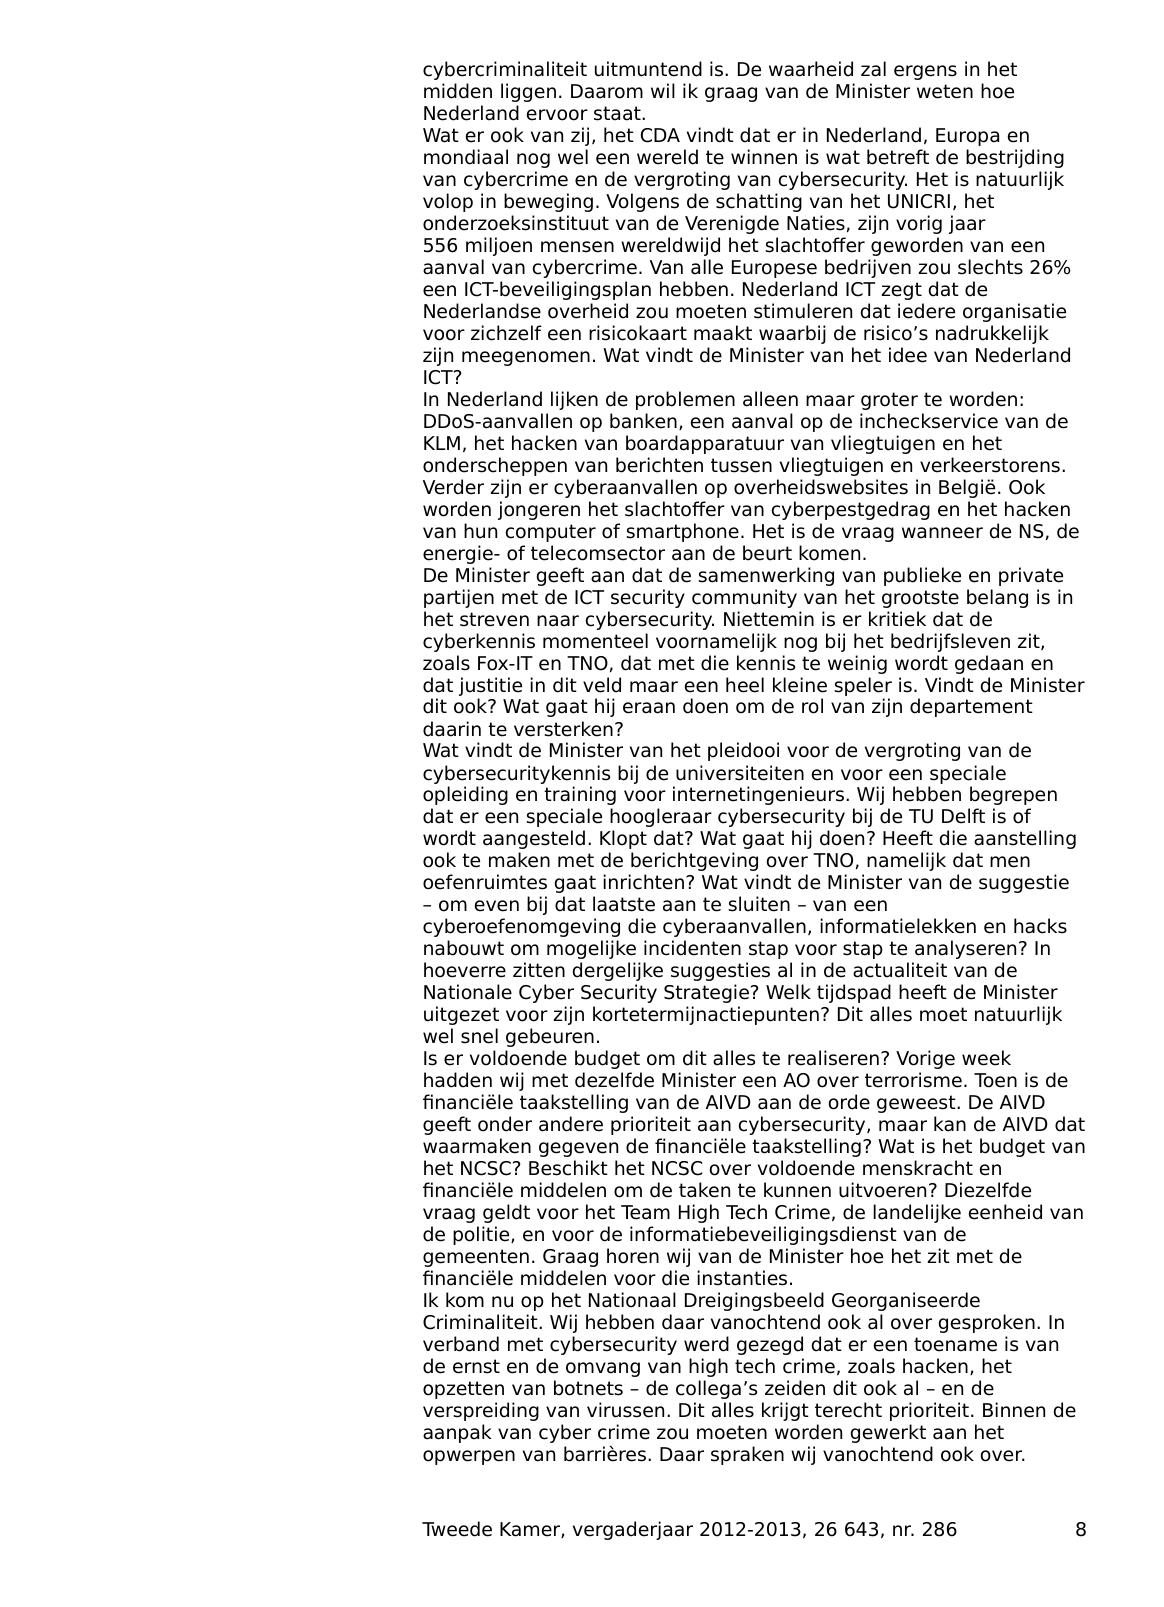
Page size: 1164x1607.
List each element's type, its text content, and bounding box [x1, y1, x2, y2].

text cybercriminaliteit uitmuntend is. De waarheid zal ergens in het midden liggen. Daarom wil ik graag van de Minister weten hoe Nederland ervoor staat. [422, 59, 1087, 125]
text Is er voldoende budget om dit alles te realiseren? Vorige week hadden wij met dezelfde Minister een AO over terrorisme. Toen is de financiële taakstelling van de AIVD aan de orde geweest. De AIVD geeft onder andere prioriteit aan cybersecurity, maar kan de AIVD dat waarmaken gegeven de financiële taakstelling? Wat is het budget van het NCSC? Beschikt het NCSC over voldoende menskracht en financiële middelen om de taken te kunnen uitvoeren? Diezelfde vraag geldt voor het Team High Tech Crime, de landelijke eenheid van de politie, en voor de informatiebeveiligingsdienst van de gemeenten. Graag horen wij van de Minister hoe het zit met de financiële middelen voor die instanties. [422, 1048, 1087, 1290]
text Wat vindt de Minister van het pleidooi voor de vergroting van de cybersecuritykennis bij de universiteiten en voor een speciale opleiding en training voor internetingenieurs. Wij hebben begrepen dat er een speciale hoogleraar cybersecurity bij de TU Delft is of wordt aangesteld. Klopt dat? Wat gaat hij doen? Heeft die aanstelling ook te maken met de berichtgeving over TNO, namelijk dat men oefenruimtes gaat inrichten? Wat vindt de Minister van de suggestie – om even bij dat laatste aan te sluiten – van een cyberoefenomgeving die cyberaanvallen, informatielekken en hacks nabouwt om mogelijke incidenten stap voor stap te analyseren? In hoeverre zitten dergelijke suggesties al in de actualiteit van de Nationale Cyber Security Strategie? Welk tijdspad heeft de Minister uitgezet voor zijn kortetermijnactiepunten? Dit alles moet natuurlijk wel snel gebeuren. [422, 740, 1087, 1048]
text Wat er ook van zij, het CDA vindt dat er in Nederland, Europa en mondiaal nog wel een wereld te winnen is wat betreft de bestrijding van cybercrime en de vergroting van cybersecurity. Het is natuurlijk volop in beweging. Volgens de schatting van het UNICRI, het onderzoeksinstituut van de Verenigde Naties, zijn vorig jaar 556 miljoen mensen wereldwijd het slachtoffer geworden van een aanval van cybercrime. Van alle Europese bedrijven zou slechts 26% een ICT-beveiligingsplan hebben. Nederland ICT zegt dat de Nederlandse overheid zou moeten stimuleren dat iedere organisatie voor zichzelf een risicokaart maakt waarbij de risico’s nadrukkelijk zijn meegenomen. Wat vindt de Minister van het idee van Nederland ICT? [422, 125, 1087, 389]
text Ik kom nu op het Nationaal Dreigingsbeeld Georganiseerde Criminaliteit. Wij hebben daar vanochtend ook al over gesproken. In verband met cybersecurity werd gezegd dat er een toename is van de ernst en de omvang van high tech crime, zoals hacken, het opzetten van botnets – de collega’s zeiden dit ook al – en de verspreiding van virussen. Dit alles krijgt terecht prioriteit. Binnen de aanpak van cyber crime zou moeten worden gewerkt aan het opwerpen van barrières. Daar spraken wij vanochtend ook over. [422, 1290, 1087, 1466]
text In Nederland lijken de problemen alleen maar groter te worden: DDoS-aanvallen op banken, een aanval op de incheckservice van de KLM, het hacken van boardapparatuur van vliegtuigen en het onderscheppen van berichten tussen vliegtuigen en verkeerstorens. Verder zijn er cyberaanvallen op overheidswebsites in België. Ook worden jongeren het slachtoffer van cyberpestgedrag en het hacken van hun computer of smartphone. Het is de vraag wanneer de NS, de energie- of telecomsector aan de beurt komen. [422, 389, 1087, 564]
text De Minister geeft aan dat de samenwerking van publieke en private partijen met de ICT security community van het grootste belang is in het streven naar cybersecurity. Niettemin is er kritiek dat de cyberkennis momenteel voornamelijk nog bij het bedrijfsleven zit, zoals Fox-IT en TNO, dat met die kennis te weinig wordt gedaan en dat justitie in dit veld maar een heel kleine speler is. Vindt de Minister dit ook? Wat gaat hij eraan doen om de rol van zijn departement daarin te versterken? [422, 564, 1087, 740]
